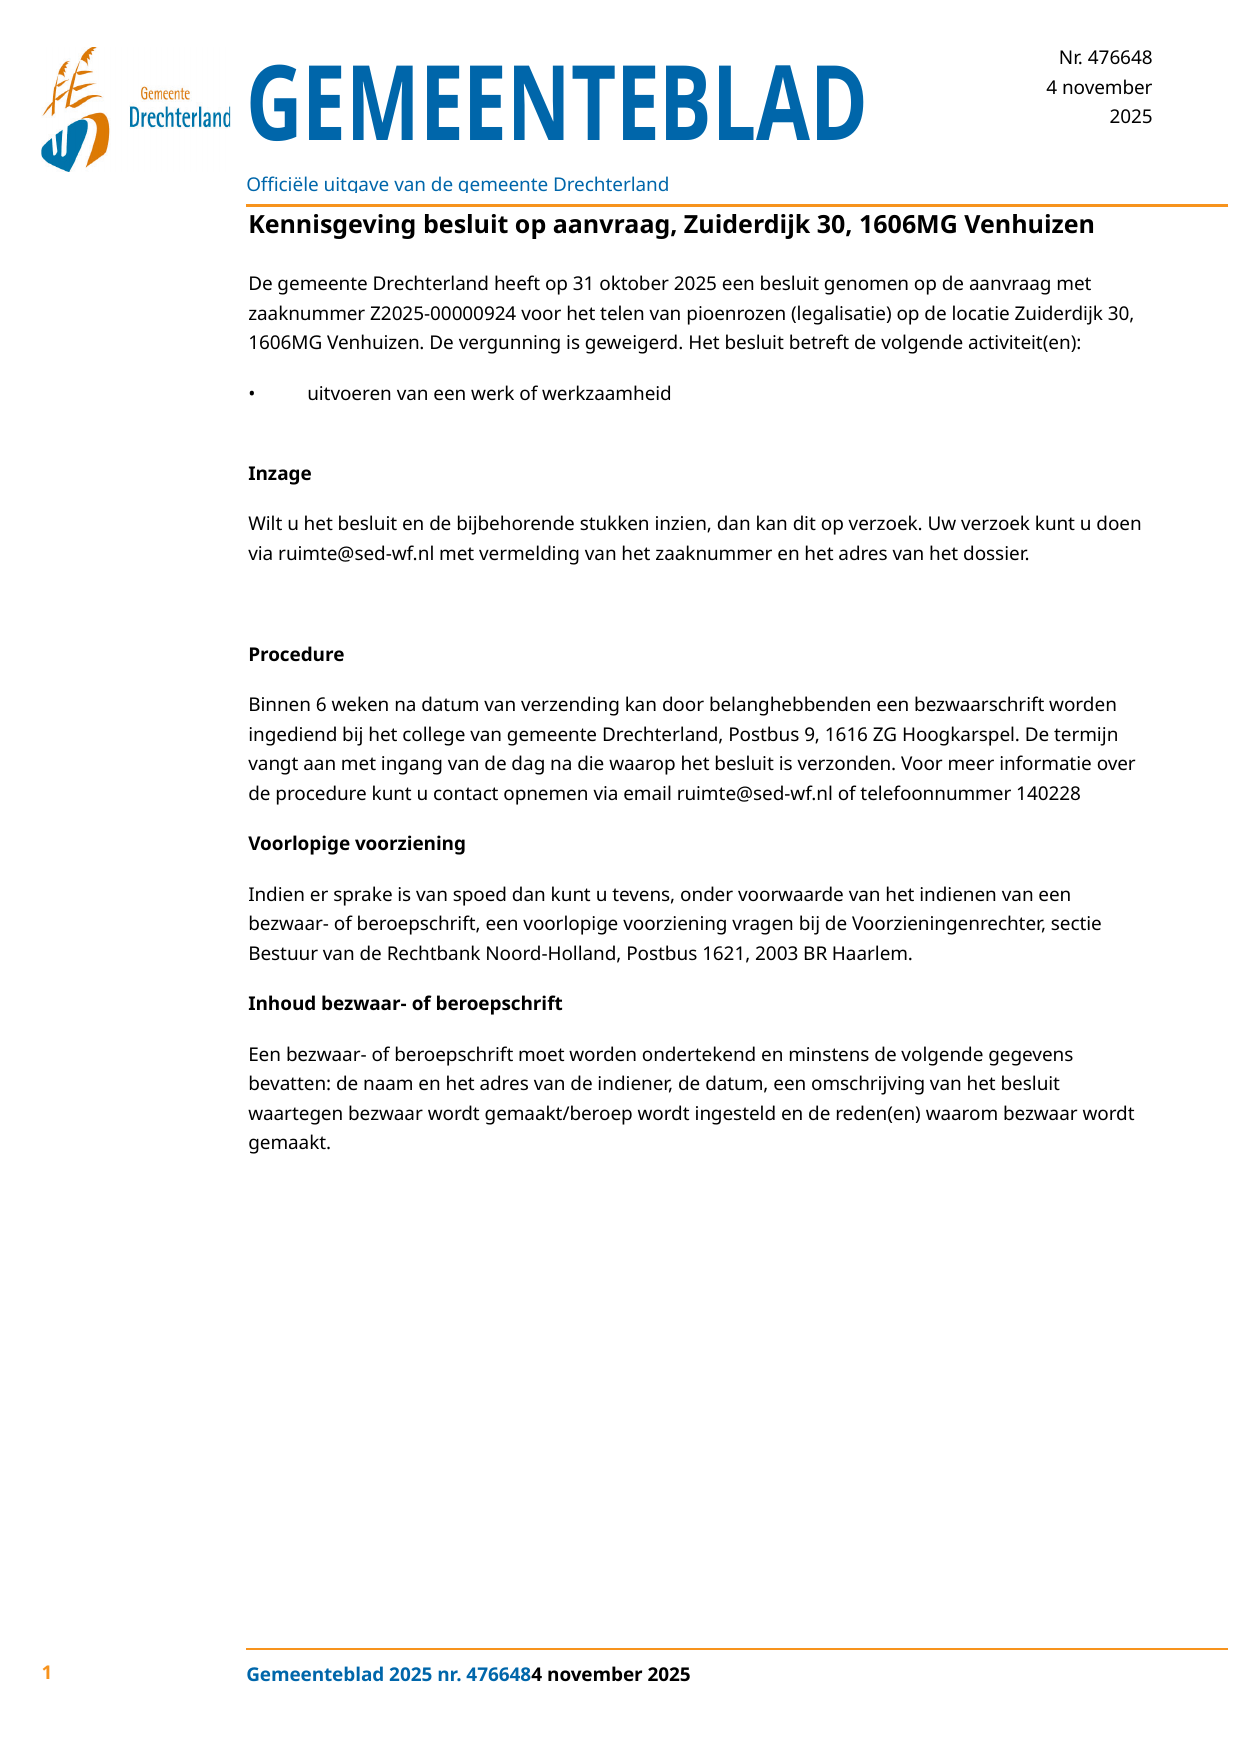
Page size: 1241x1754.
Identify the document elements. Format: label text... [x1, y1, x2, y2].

text Wilt u het besluit en de bijbehorende stukken inzien, dan kan dit op verzoek. Uw verzoek kunt u doen via ruimte@sed-wf.nl met vermelding van het zaaknummer en het adres van het dossier. [248, 510, 1152, 566]
text Inzage [248, 460, 1152, 486]
list uitvoeren van een werk of werkzaamheid [248, 380, 1152, 406]
text Inhoud bezwaar- of beroepschrift [248, 990, 1152, 1016]
text Indien er sprake is van spoed dan kunt u tevens, onder voorwaarde van het indienen van een bezwaar- of beroepschrift, een voorlopige voorziening vragen bij de Voorzieningenrechter, sectie Bestuur van de Rechtbank Noord-Holland, Postbus 1621, 2003 BR Haarlem. [248, 881, 1152, 966]
picture [41, 47, 231, 172]
text Een bezwaar- of beroepschrift moet worden ondertekend en minstens de volgende gegevens bevatten: de naam en het adres van de indiener, de datum, een omschrijving van het besluit waartegen bezwaar wordt gemaakt/beroep wordt ingesteld en de reden(en) waarom bezwaar wordt gemaakt. [248, 1041, 1152, 1155]
text Voorlopige voorziening [248, 830, 1152, 856]
picture [226, 115, 231, 124]
text Procedure [248, 641, 1152, 666]
picture [41, 158, 64, 172]
text Binnen 6 weken na datum van verzending kan door belanghebbenden een bezwaarschrift worden ingediend bij het college van gemeente Drechterland, Postbus 9, 1616 ZG Hoogkarspel. De termijn vangt aan met ingang van de dag na die waarop het besluit is verzonden. Voor meer informatie over de procedure kunt u contact opnemen via email ruimte@sed-wf.nl of telefoonnummer 140228 [248, 691, 1152, 806]
text Kennisgeving besluit op aanvraag, Zuiderdijk 30, 1606MG Venhuizen [248, 207, 1152, 241]
text De gemeente Drechterland heeft op 31 oktober 2025 een besluit genomen op de aanvraag met zaaknummer Z2025-00000924 voor het telen van pioenrozen (legalisatie) op de locatie Zuiderdijk 30, 1606MG Venhuizen. De vergunning is geweigerd. Het besluit betreft de volgende activiteit(en): [248, 270, 1152, 355]
